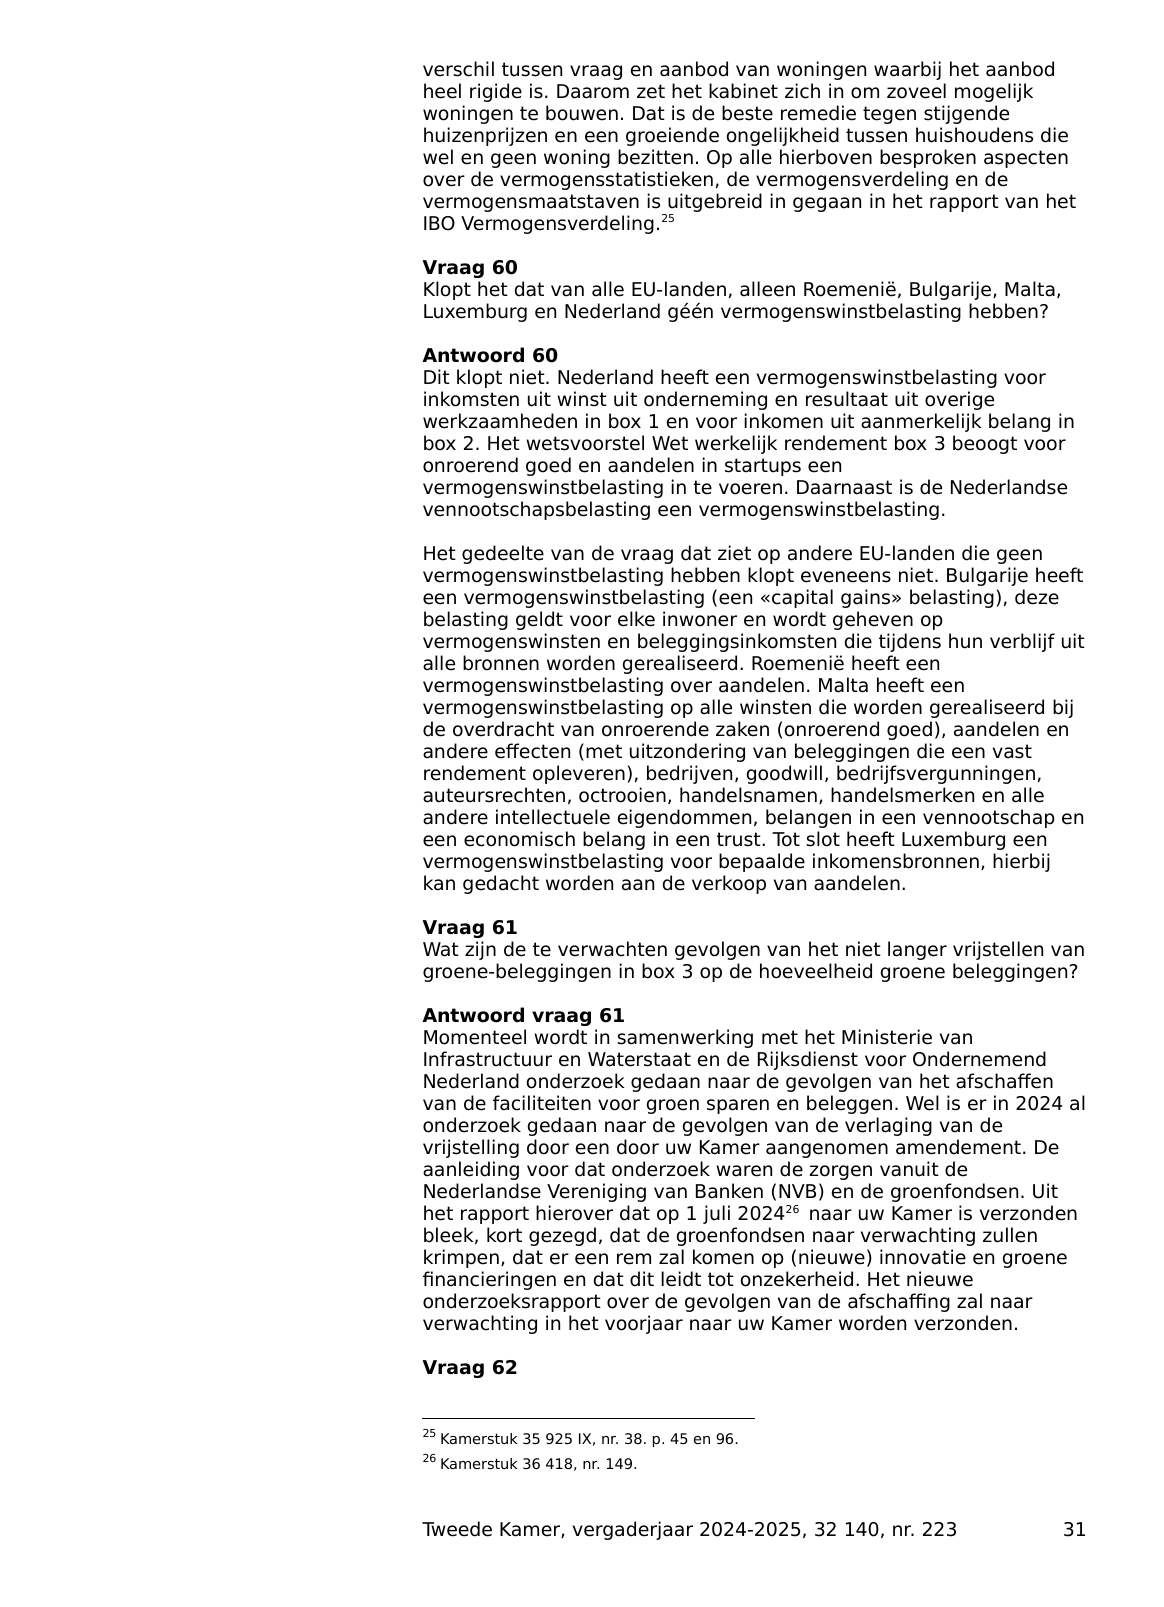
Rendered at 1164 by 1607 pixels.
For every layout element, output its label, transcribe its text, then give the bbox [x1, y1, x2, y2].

text Kamerstuk 35 925 IX, nr. 38. p. 45 en 96. [422, 1427, 1087, 1449]
text Het gedeelte van de vraag dat ziet op andere EU-landen die geen vermogenswinstbelasting hebben klopt eveneens niet. Bulgarije heeft een vermogenswinstbelasting (een «capital gains» belasting), deze belasting geldt voor elke inwoner en wordt geheven op vermogenswinsten en beleggingsinkomsten die tijdens hun verblijf uit alle bronnen worden gerealiseerd. Roemenië heeft een vermogenswinstbelasting over aandelen. Malta heeft een vermogenswinstbelasting op alle winsten die worden gerealiseerd bij de overdracht van onroerende zaken (onroerend goed), aandelen en andere effecten (met uitzondering van beleggingen die een vast rendement opleveren), bedrijven, goodwill, bedrijfsvergunningen, auteursrechten, octrooien, handelsnamen, handelsmerken en alle andere intellectuele eigendommen, belangen in een vennootschap en een economisch belang in een trust. Tot slot heeft Luxemburg een vermogenswinstbelasting voor bepaalde inkomensbronnen, hierbij kan gedacht worden aan de verkoop van aandelen. [422, 543, 1087, 895]
text Wat zijn de te verwachten gevolgen van het niet langer vrijstellen van groene-beleggingen in box 3 op de hoeveelheid groene beleggingen? [422, 939, 1087, 983]
text Momenteel wordt in samenwerking met het Ministerie van Infrastructuur en Waterstaat en de Rijksdienst voor Ondernemend Nederland onderzoek gedaan naar de gevolgen van het afschaffen van de faciliteiten voor groen sparen en beleggen. Wel is er in 2024 al onderzoek gedaan naar de gevolgen van de verlaging van de vrijstelling door een door uw Kamer aangenomen amendement. De aanleiding voor dat onderzoek waren de zorgen vanuit de Nederlandse Vereniging van Banken (NVB) en de groenfondsen. Uit het rapport hierover dat op 1 juli 2024 naar uw Kamer is verzonden bleek, kort gezegd, dat de groenfondsen naar verwachting zullen krimpen, dat er een rem zal komen op (nieuwe) innovatie en groene financieringen en dat dit leidt tot onzekerheid. Het nieuwe onderzoeksrapport over de gevolgen van de afschaffing zal naar verwachting in het voorjaar naar uw Kamer worden verzonden. [422, 1027, 1087, 1335]
text Kamerstuk 36 418, nr. 149. [422, 1452, 1087, 1474]
text Dit klopt niet. Nederland heeft een vermogenswinstbelasting voor inkomsten uit winst uit onderneming en resultaat uit overige werkzaamheden in box 1 en voor inkomen uit aanmerkelijk belang in box 2. Het wetsvoorstel Wet werkelijk rendement box 3 beoogt voor onroerend goed en aandelen in startups een vermogenswinstbelasting in te voeren. Daarnaast is de Nederlandse vennootschapsbelasting een vermogenswinstbelasting. [422, 367, 1087, 521]
text Vraag 62 [422, 1357, 1087, 1379]
text verschil tussen vraag en aanbod van woningen waarbij het aanbod heel rigide is. Daarom zet het kabinet zich in om zoveel mogelijk woningen te bouwen. Dat is de beste remedie tegen stijgende huizenprijzen en een groeiende ongelijkheid tussen huishoudens die wel en geen woning bezitten. Op alle hierboven besproken aspecten over de vermogensstatistieken, de vermogensverdeling en de vermogensmaatstaven is uitgebreid in gegaan in het rapport van het IBO Vermogensverdeling. [422, 59, 1087, 235]
text Antwoord 60 [422, 345, 1087, 367]
text Vraag 60 [422, 257, 1087, 279]
text Klopt het dat van alle EU-landen, alleen Roemenië, Bulgarije, Malta, Luxemburg en Nederland géén vermogenswinstbelasting hebben? [422, 279, 1087, 323]
text Antwoord vraag 61 [422, 1005, 1087, 1027]
text Vraag 61 [422, 917, 1087, 939]
